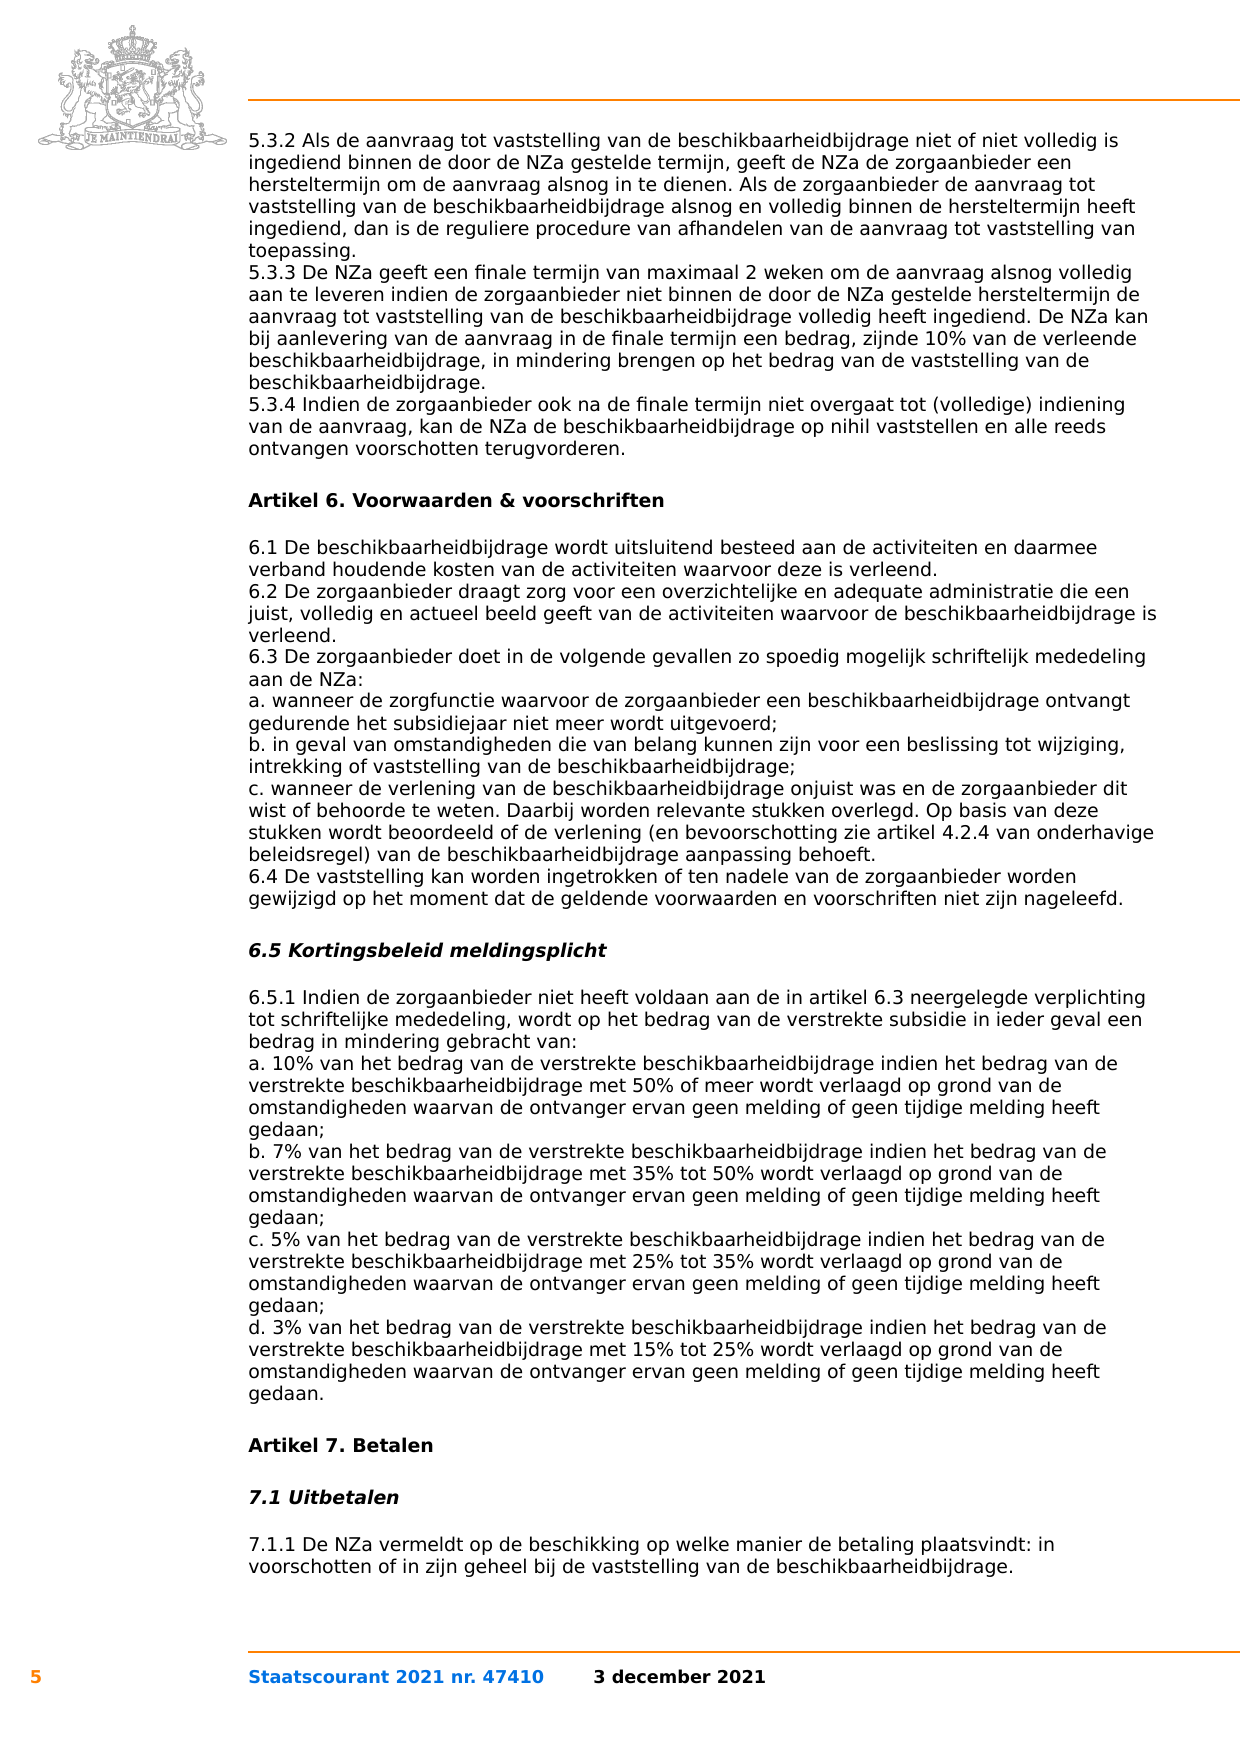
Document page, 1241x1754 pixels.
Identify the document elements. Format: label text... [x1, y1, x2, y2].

text 7.1.1 De NZa vermeldt op de beschikking op welke manier de betaling plaatsvindt: in voorschotten of in zijn geheel bij de vaststelling van de beschikbaarheidbijdrage. [248, 1534, 1163, 1578]
text 6.4 De vaststelling kan worden ingetrokken of ten nadele van de zorgaanbieder worden gewijzigd op het moment dat de geldende voorwaarden en voorschriften niet zijn nageleefd. [248, 866, 1163, 910]
text 5.3.3 De NZa geeft een finale termijn van maximaal 2 weken om de aanvraag alsnog volledig aan te leveren indien de zorgaanbieder niet binnen de door de NZa gestelde hersteltermijn de aanvraag tot vaststelling van de beschikbaarheidbijdrage volledig heeft ingediend. De NZa kan bij aanlevering van de aanvraag in de finale termijn een bedrag, zijnde 10% van de verleende beschikbaarheidbijdrage, in mindering brengen op het bedrag van de vaststelling van de beschikbaarheidbijdrage. [248, 262, 1163, 394]
text b. in geval van omstandigheden die van belang kunnen zijn voor een beslissing tot wijziging, intrekking of vaststelling van de beschikbaarheidbijdrage; [248, 734, 1163, 778]
text c. 5% van het bedrag van de verstrekte beschikbaarheidbijdrage indien het bedrag van de verstrekte beschikbaarheidbijdrage met 25% tot 35% wordt verlaagd op grond van de omstandigheden waarvan de ontvanger ervan geen melding of geen tijdige melding heeft gedaan; [248, 1229, 1163, 1317]
text 5.3.2 Als de aanvraag tot vaststelling van de beschikbaarheidbijdrage niet of niet volledig is ingediend binnen de door de NZa gestelde termijn, geeft de NZa de zorgaanbieder een hersteltermijn om de aanvraag alsnog in te dienen. Als de zorgaanbieder de aanvraag tot vaststelling van de beschikbaarheidbijdrage alsnog en volledig binnen de hersteltermijn heeft ingediend, dan is de reguliere procedure van afhandelen van de aanvraag tot vaststelling van toepassing. [248, 130, 1163, 262]
text 6.1 De beschikbaarheidbijdrage wordt uitsluitend besteed aan de activiteiten en daarmee verband houdende kosten van de activiteiten waarvoor deze is verleend. [248, 537, 1163, 581]
subtitle 6.5 Kortingsbeleid meldingsplicht [248, 940, 1163, 962]
text a. wanneer de zorgfunctie waarvoor de zorgaanbieder een beschikbaarheidbijdrage ontvangt gedurende het subsidiejaar niet meer wordt uitgevoerd; [248, 690, 1163, 734]
text b. 7% van het bedrag van de verstrekte beschikbaarheidbijdrage indien het bedrag van de verstrekte beschikbaarheidbijdrage met 35% tot 50% wordt verlaagd op grond van de omstandigheden waarvan de ontvanger ervan geen melding of geen tijdige melding heeft gedaan; [248, 1141, 1163, 1229]
text a. 10% van het bedrag van de verstrekte beschikbaarheidbijdrage indien het bedrag van de verstrekte beschikbaarheidbijdrage met 50% of meer wordt verlaagd op grond van de omstandigheden waarvan de ontvanger ervan geen melding of geen tijdige melding heeft gedaan; [248, 1053, 1163, 1141]
text 5.3.4 Indien de zorgaanbieder ook na de finale termijn niet overgaat tot (volledige) indiening van de aanvraag, kan de NZa de beschikbaarheidbijdrage op nihil vaststellen en alle reeds ontvangen voorschotten terugvorderen. [248, 394, 1163, 459]
subtitle Artikel 7. Betalen [248, 1435, 1163, 1457]
text 6.2 De zorgaanbieder draagt zorg voor een overzichtelijke en adequate administratie die een juist, volledig en actueel beeld geeft van de activiteiten waarvoor de beschikbaarheidbijdrage is verleend. [248, 581, 1163, 646]
text 6.5.1 Indien de zorgaanbieder niet heeft voldaan aan de in artikel 6.3 neergelegde verplichting tot schriftelijke mededeling, wordt op het bedrag van de verstrekte subsidie in ieder geval een bedrag in mindering gebracht van: [248, 987, 1163, 1053]
picture [38, 25, 227, 150]
subtitle Artikel 6. Voorwaarden & voorschriften [248, 489, 1163, 512]
text 6.3 De zorgaanbieder doet in de volgende gevallen zo spoedig mogelijk schriftelijk mededeling aan de NZa: [248, 646, 1163, 690]
text c. wanneer de verlening van de beschikbaarheidbijdrage onjuist was en de zorgaanbieder dit wist of behoorde te weten. Daarbij worden relevante stukken overlegd. Op basis van deze stukken wordt beoordeeld of de verlening (en bevoorschotting zie artikel 4.2.4 van onderhavige beleidsregel) van de beschikbaarheidbijdrage aanpassing behoeft. [248, 778, 1163, 866]
text d. 3% van het bedrag van de verstrekte beschikbaarheidbijdrage indien het bedrag van de verstrekte beschikbaarheidbijdrage met 15% tot 25% wordt verlaagd op grond van de omstandigheden waarvan de ontvanger ervan geen melding of geen tijdige melding heeft gedaan. [248, 1317, 1163, 1405]
subtitle 7.1 Uitbetalen [248, 1487, 1163, 1509]
